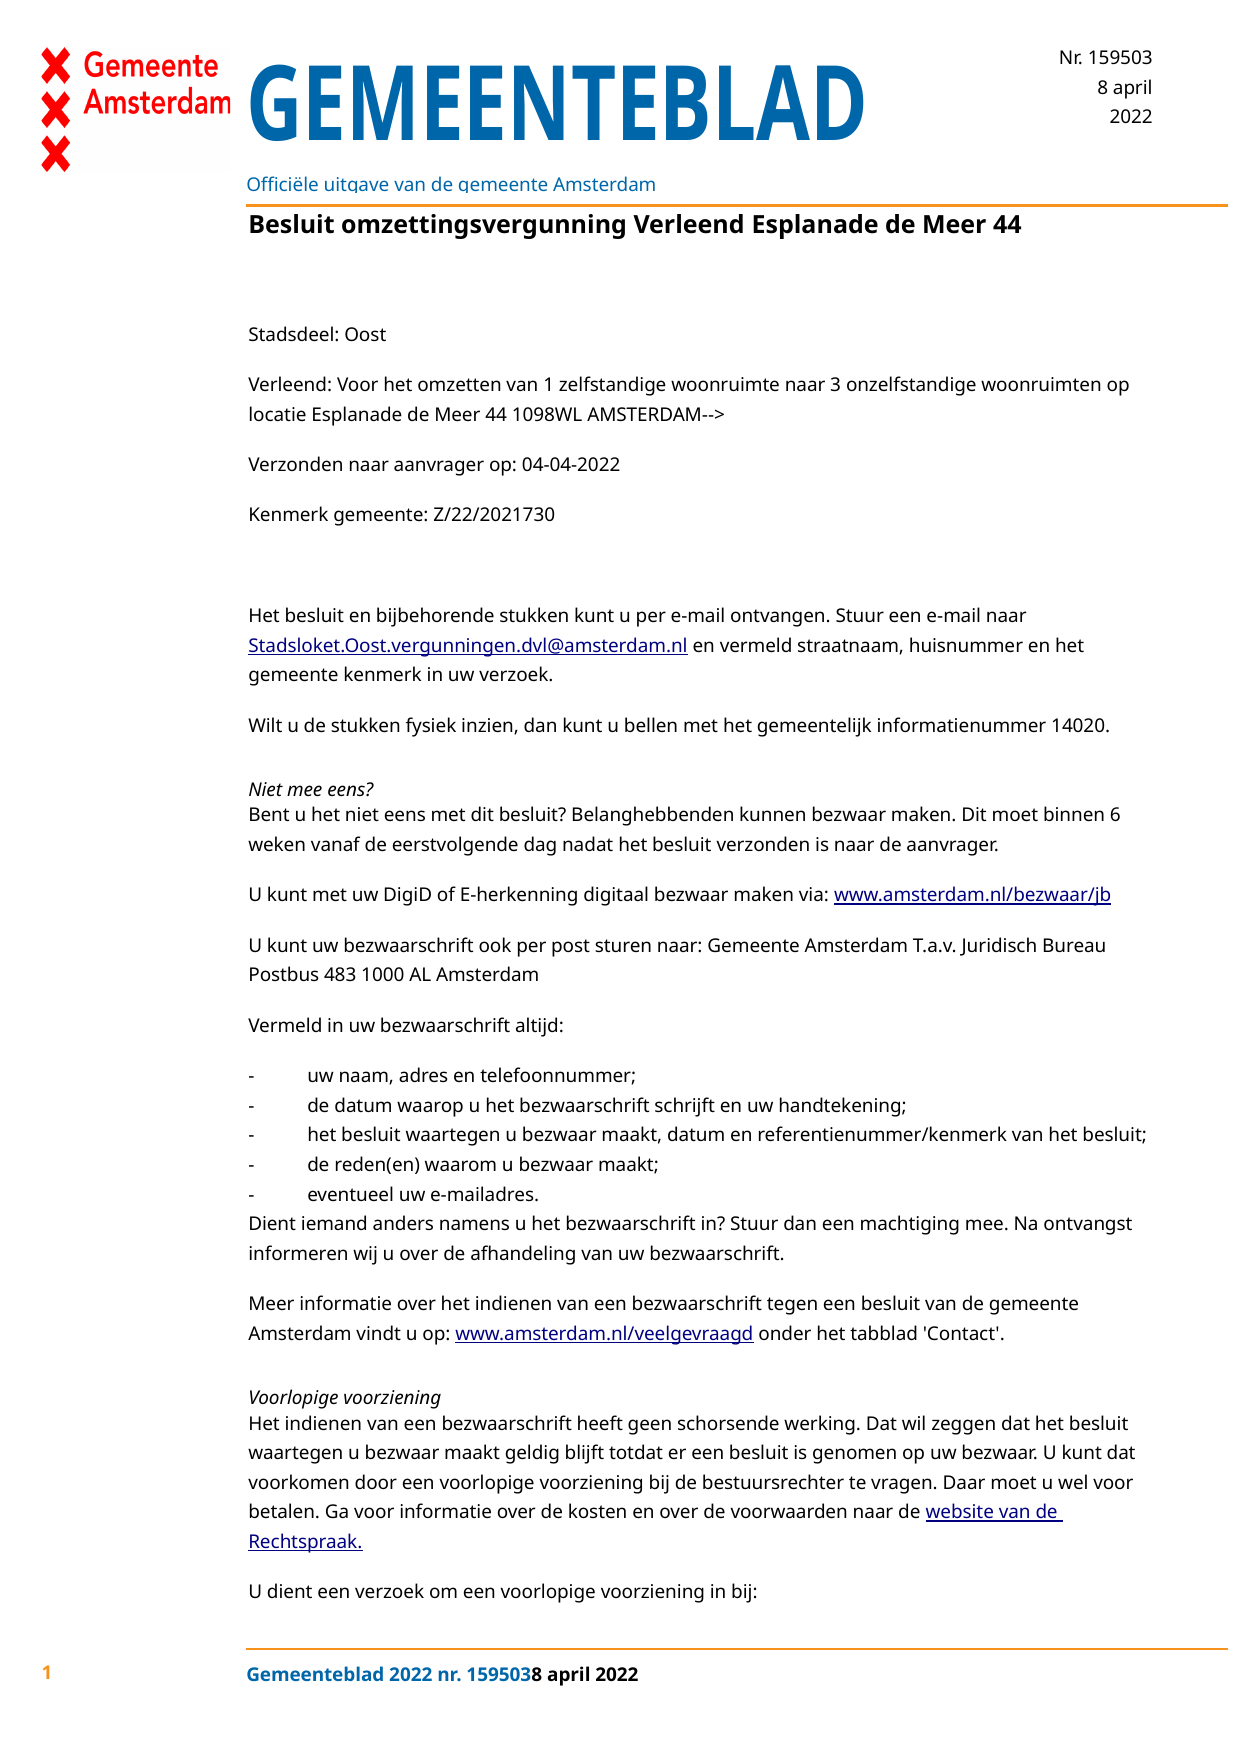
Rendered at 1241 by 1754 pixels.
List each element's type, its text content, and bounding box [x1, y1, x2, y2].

text Besluit omzettingsvergunning Verleend Esplanade de Meer 44 [248, 207, 1152, 241]
list het besluit waartegen u bezwaar maakt, datum en referentienummer/kenmerk van het besluit; [248, 1122, 1152, 1147]
text Vermeld in uw bezwaarschrift altijd: [248, 1012, 1152, 1038]
text Stadsdeel: Oost [248, 321, 1152, 346]
text Dient iemand anders namens u het bezwaarschrift in? Stuur dan een machtiging mee. Na ontvangst informeren wij u over de afhandeling van uw bezwaarschrift. [248, 1210, 1152, 1266]
text Niet mee eens? [248, 776, 1152, 802]
text U kunt uw bezwaarschrift ook per post sturen naar: Gemeente Amsterdam T.a.v. Juridisch Bureau Postbus 483 1000 AL Amsterdam [248, 932, 1152, 987]
text Het indienen van een bezwaarschrift heeft geen schorsende werking. Dat wil zeggen dat het besluit waartegen u bezwaar maakt geldig blijft totdat er een besluit is genomen op uw bezwaar. U kunt dat voorkomen door een voorlopige voorziening bij de bestuursrechter te vragen. Daar moet u wel voor betalen. Ga voor informatie over de kosten en over de voorwaarden naar de website van de Rechtspraak. [248, 1410, 1152, 1554]
picture [41, 47, 231, 172]
list eventueel uw e-mailadres. [248, 1181, 1152, 1207]
list uw naam, adres en telefoonnummer; [248, 1062, 1152, 1088]
text U kunt met uw DigiD of E-herkenning digitaal bezwaar maken via: www.amsterdam.nl/bezwaar/jb [248, 882, 1152, 907]
text Wilt u de stukken fysiek inzien, dan kunt u bellen met het gemeentelijk informatienummer 14020. [248, 712, 1152, 738]
text Meer informatie over het indienen van een bezwaarschrift tegen een besluit van de gemeente Amsterdam vindt u op: www.amsterdam.nl/veelgevraagd onder het tabblad 'Contact'. [248, 1290, 1152, 1346]
list de datum waarop u het bezwaarschrift schrijft en uw handtekening; [248, 1092, 1152, 1118]
text Verleend: Voor het omzetten van 1 zelfstandige woonruimte naar 3 onzelfstandige woonruimten op locatie Esplanade de Meer 44 1098WL AMSTERDAM--> [248, 371, 1152, 426]
text Kenmerk gemeente: Z/22/2021730 [248, 502, 1152, 527]
list de reden(en) waarom u bezwaar maakt; [248, 1151, 1152, 1177]
text Het besluit en bijbehorende stukken kunt u per e-mail ontvangen. Stuur een e-mail naar Stadsloket.Oost.vergunningen.dvl@amsterdam.nl en vermeld straatnaam, huisnummer en het gemeente kenmerk in uw verzoek. [248, 602, 1152, 687]
text Voorlopige voorziening [248, 1384, 1152, 1410]
text U dient een verzoek om een voorlopige voorziening in bij: [248, 1578, 1152, 1604]
text Verzonden naar aanvrager op: 04-04-2022 [248, 451, 1152, 477]
text Bent u het niet eens met dit besluit? Belanghebbenden kunnen bezwaar maken. Dit moet binnen 6 weken vanaf de eerstvolgende dag nadat het besluit verzonden is naar de aanvrager. [248, 802, 1152, 857]
